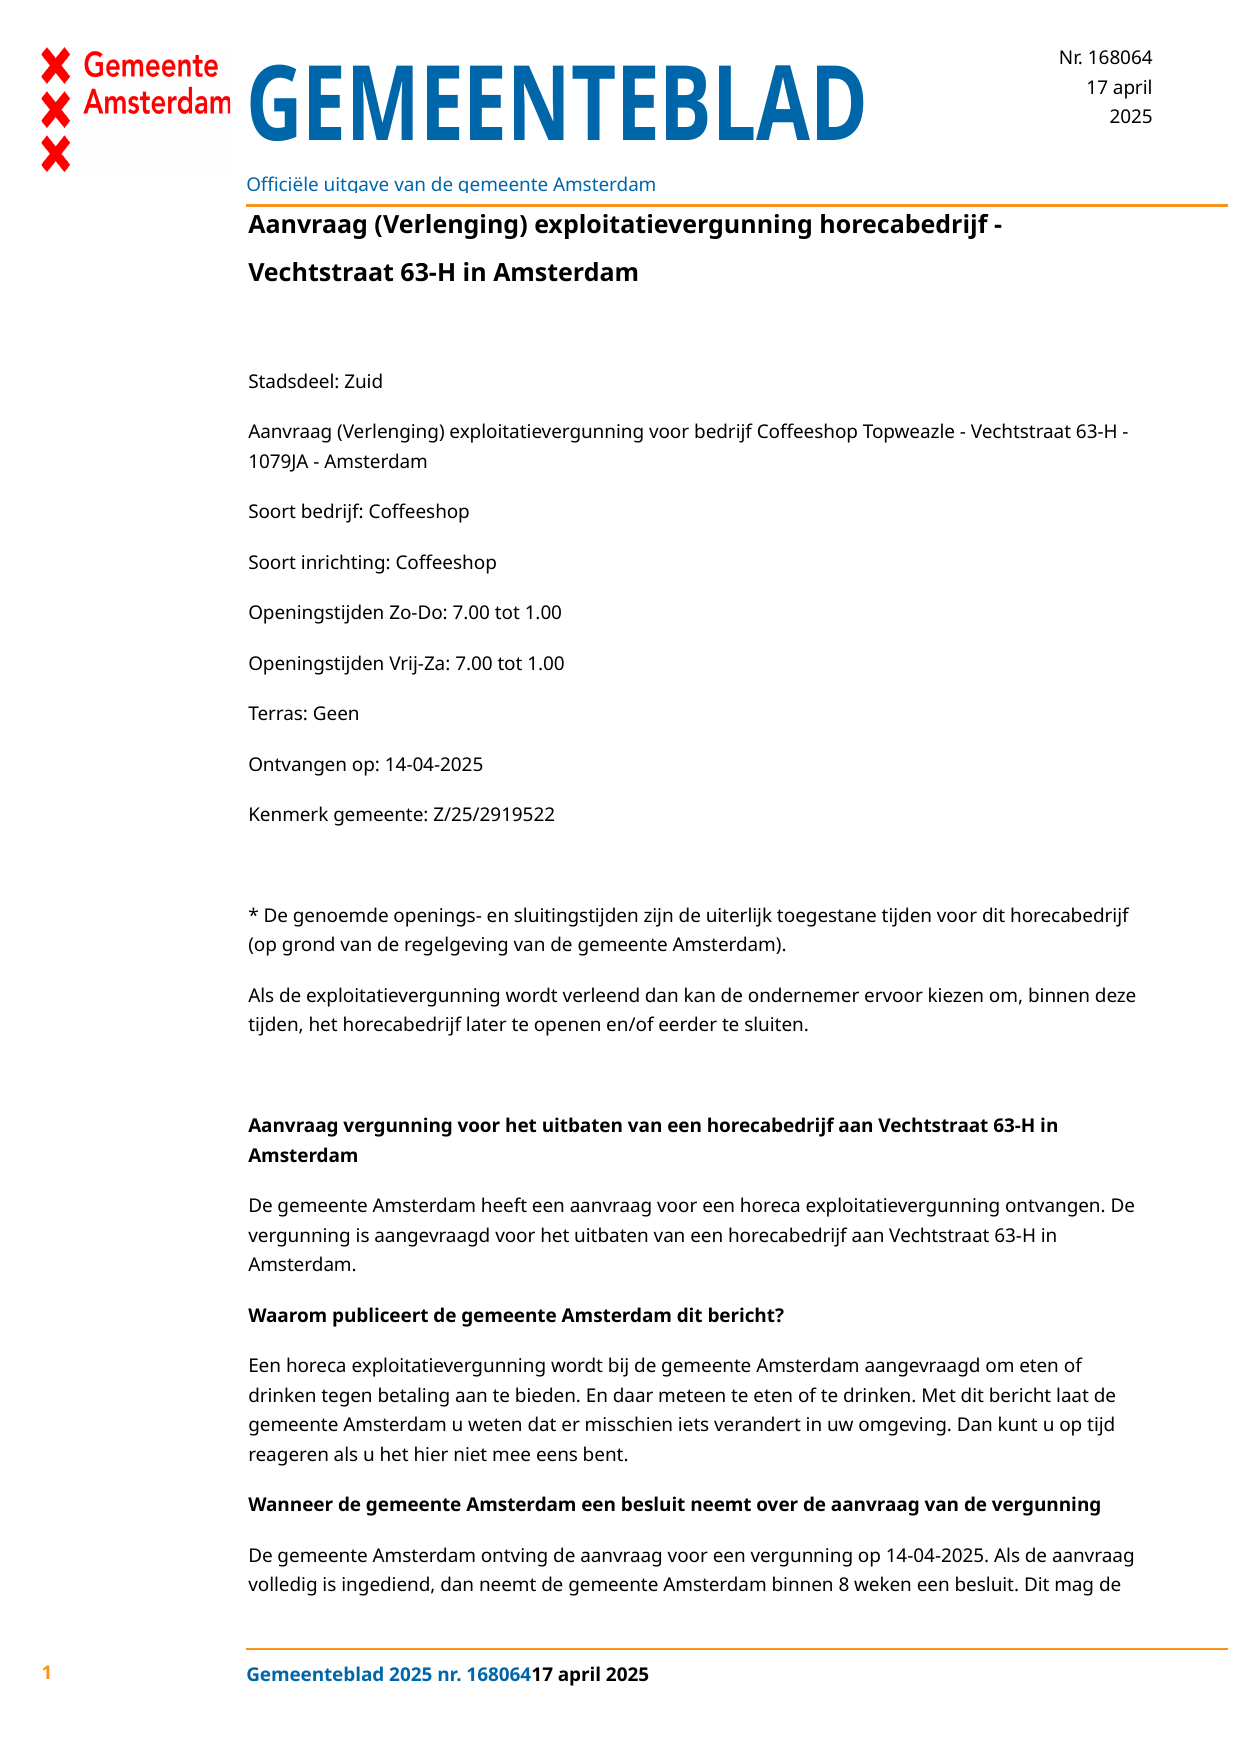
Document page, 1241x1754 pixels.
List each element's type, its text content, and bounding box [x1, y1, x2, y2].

text Als de exploitatievergunning wordt verleend dan kan de ondernemer ervoor kiezen om, binnen deze tijden, het horecabedrijf later te openen en/of eerder te sluiten. [248, 982, 1152, 1037]
text Aanvraag (Verlenging) exploitatievergunning voor bedrijf Coffeeshop Topweazle - Vechtstraat 63-H - 1079JA - Amsterdam [248, 419, 1152, 474]
text Aanvraag vergunning voor het uitbaten van een horecabedrijf aan Vechtstraat 63-H in Amsterdam [248, 1112, 1152, 1168]
text Aanvraag (Verlenging) exploitatievergunning horecabedrijf - Vechtstraat 63-H in Amsterdam [248, 207, 1152, 288]
text Stadsdeel: Zuid [248, 368, 1152, 394]
text Ontvangen op: 14-04-2025 [248, 751, 1152, 777]
text De gemeente Amsterdam ontving de aanvraag voor een vergunning op 14-04-2025. Als de aanvraag volledig is ingediend, dan neemt de gemeente Amsterdam binnen 8 weken een besluit. Dit mag de [248, 1542, 1152, 1597]
text Soort inrichting: Coffeeshop [248, 549, 1152, 575]
text Wanneer de gemeente Amsterdam een besluit neemt over de aanvraag van de vergunning [248, 1492, 1152, 1517]
text De gemeente Amsterdam heeft een aanvraag voor een horeca exploitatievergunning ontvangen. De vergunning is aangevraagd voor het uitbaten van een horecabedrijf aan Vechtstraat 63-H in Amsterdam. [248, 1192, 1152, 1277]
picture [41, 47, 231, 172]
text Openingstijden Vrij-Za: 7.00 tot 1.00 [248, 650, 1152, 676]
text Een horeca exploitatievergunning wordt bij de gemeente Amsterdam aangevraagd om eten of drinken tegen betaling aan te bieden. En daar meteen te eten of te drinken. Met dit bericht laat de gemeente Amsterdam u weten dat er misschien iets verandert in uw omgeving. Dan kunt u op tijd reageren als u het hier niet mee eens bent. [248, 1352, 1152, 1467]
text Kenmerk gemeente: Z/25/2919522 [248, 801, 1152, 827]
text Terras: Geen [248, 700, 1152, 726]
text Waarom publiceert de gemeente Amsterdam dit bericht? [248, 1302, 1152, 1328]
text Openingstijden Zo-Do: 7.00 tot 1.00 [248, 599, 1152, 625]
text * De genoemde openings- en sluitingstijden zijn de uiterlijk toegestane tijden voor dit horecabedrijf (op grond van de regelgeving van de gemeente Amsterdam). [248, 902, 1152, 957]
text Soort bedrijf: Coffeeshop [248, 499, 1152, 524]
